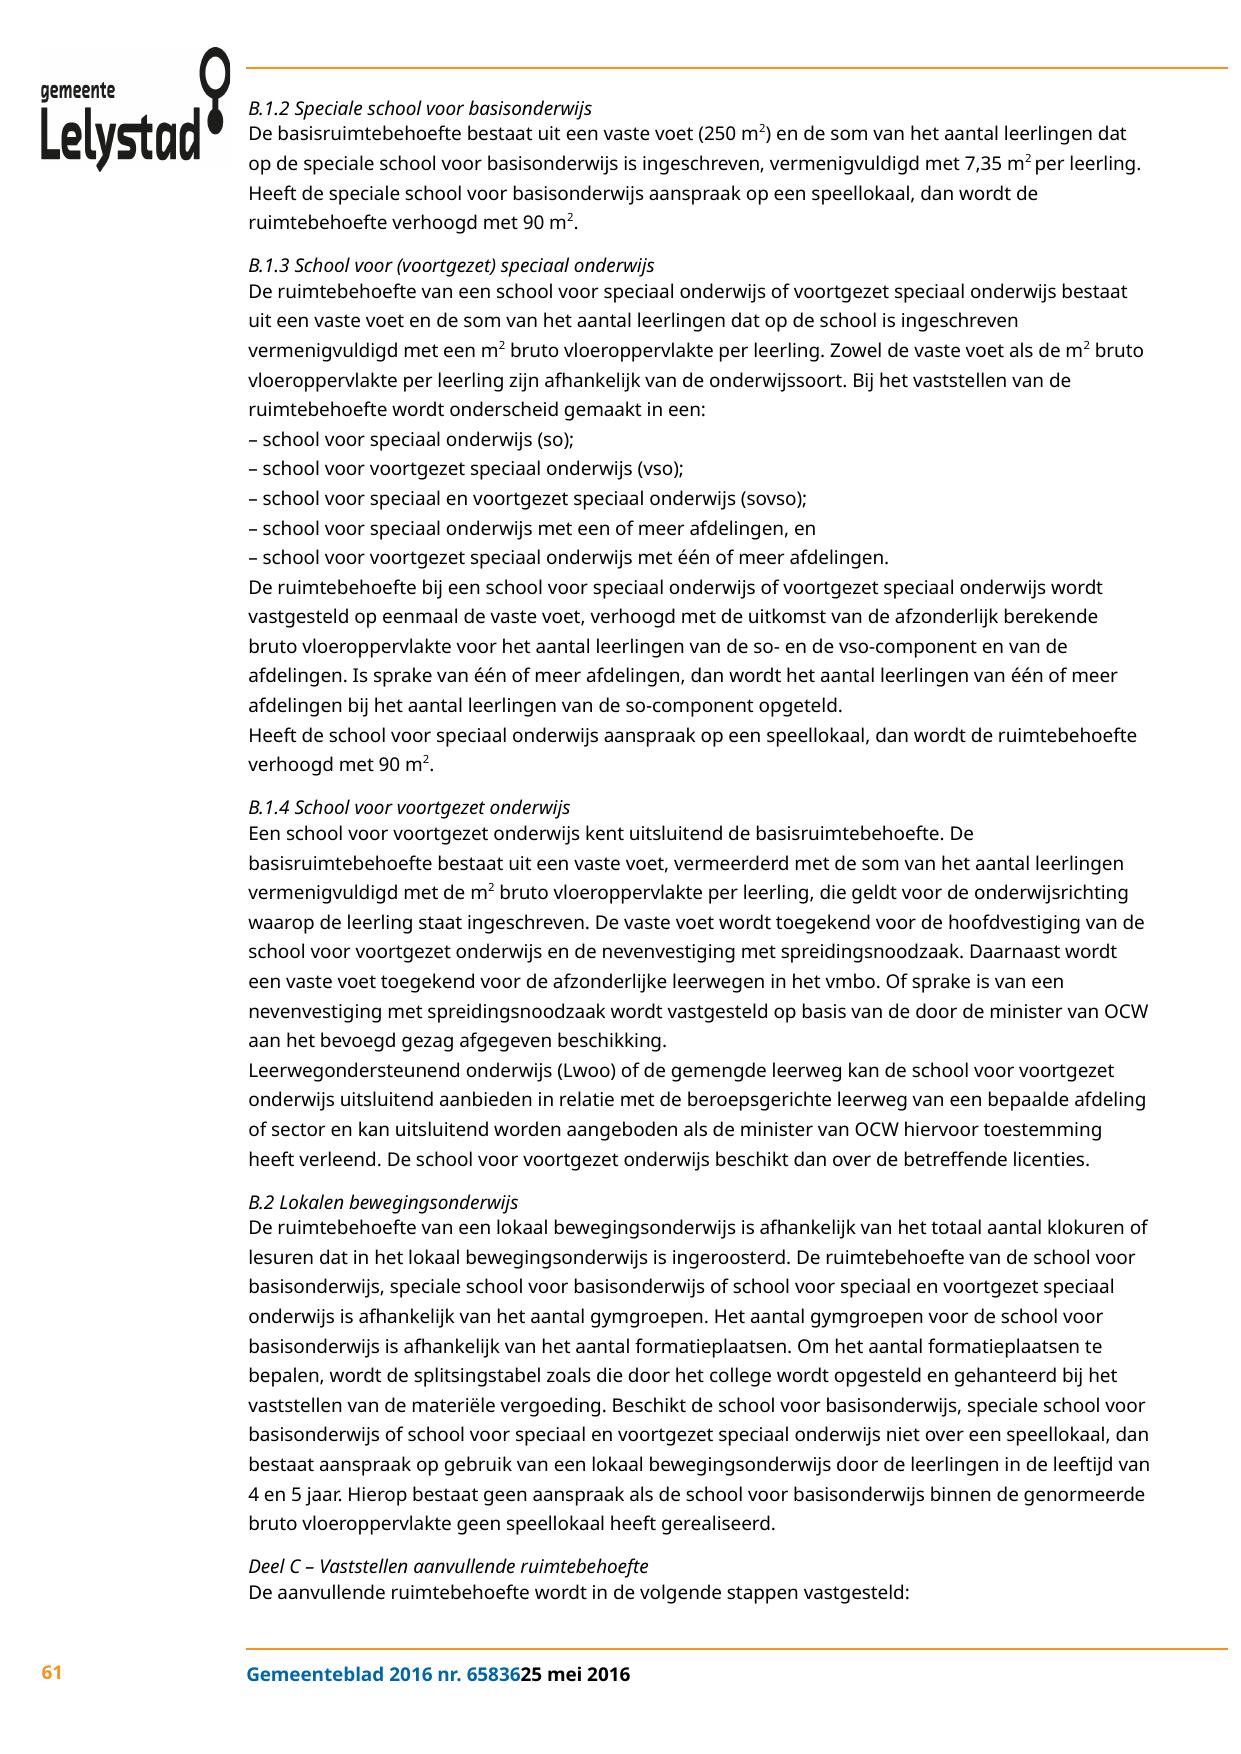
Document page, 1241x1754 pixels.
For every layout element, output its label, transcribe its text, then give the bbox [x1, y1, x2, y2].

text Een school voor voortgezet onderwijs kent uitsluitend de basisruimtebehoefte. De basisruimtebehoefte bestaat uit een vaste voet, vermeerderd met de som van het aantal leerlingen vermenigvuldigd met de m2 bruto vloeroppervlakte per leerling, die geldt voor de onderwijsrichting waarop de leerling staat ingeschreven. De vaste voet wordt toegekend voor de hoofdvestiging van de school voor voortgezet onderwijs en de nevenvestiging met spreidingsnoodzaak. Daarnaast wordt een vaste voet toegekend voor de afzonderlijke leerwegen in het vmbo. Of sprake is van een nevenvestiging met spreidingsnoodzaak wordt vastgesteld op basis van de door de minister van OCW aan het bevoegd gezag afgegeven beschikking. [248, 820, 1152, 1053]
text De aanvullende ruimtebehoefte wordt in de volgende stappen vastgesteld: [248, 1579, 1152, 1605]
text Deel C – Vaststellen aanvullende ruimtebehoefte [248, 1553, 1152, 1579]
text B.1.3 School voor (voortgezet) speciaal onderwijs [248, 252, 1152, 278]
text – school voor speciaal onderwijs met een of meer afdelingen, en [248, 515, 1152, 541]
picture [41, 47, 231, 172]
text B.1.4 School voor voortgezet onderwijs [248, 794, 1152, 820]
text De ruimtebehoefte van een lokaal bewegingsonderwijs is afhankelijk van het totaal aantal klokuren of lesuren dat in het lokaal bewegingsonderwijs is ingeroosterd. De ruimtebehoefte van de school voor basisonderwijs, speciale school voor basisonderwijs of school voor speciaal en voortgezet speciaal onderwijs is afhankelijk van het aantal gymgroepen. Het aantal gymgroepen voor de school voor basisonderwijs is afhankelijk van het aantal formatieplaatsen. Om het aantal formatieplaatsen te bepalen, wordt de splitsingstabel zoals die door het college wordt opgesteld en gehanteerd bij het vaststellen van de materiële vergoeding. Beschikt de school voor basisonderwijs, speciale school voor basisonderwijs of school voor speciaal en voortgezet speciaal onderwijs niet over een speellokaal, dan bestaat aanspraak op gebruik van een lokaal bewegingsonderwijs door de leerlingen in de leeftijd van 4 en 5 jaar. Hierop bestaat geen aanspraak als de school voor basisonderwijs binnen de genormeerde bruto vloeroppervlakte geen speellokaal heeft gerealiseerd. [248, 1214, 1152, 1536]
text – school voor voortgezet speciaal onderwijs (vso); [248, 456, 1152, 481]
text – school voor speciaal en voortgezet speciaal onderwijs (sovso); [248, 485, 1152, 511]
text B.1.2 Speciale school voor basisonderwijs [248, 95, 1152, 121]
text – school voor speciaal onderwijs (so); [248, 426, 1152, 452]
text De ruimtebehoefte van een school voor speciaal onderwijs of voortgezet speciaal onderwijs bestaat uit een vaste voet en de som van het aantal leerlingen dat op de school is ingeschreven vermenigvuldigd met een m2 bruto vloeroppervlakte per leerling. Zowel de vaste voet als de m2 bruto vloeroppervlakte per leerling zijn afhankelijk van de onderwijssoort. Bij het vaststellen van de ruimtebehoefte wordt onderscheid gemaakt in een: [248, 278, 1152, 422]
text Heeft de school voor speciaal onderwijs aanspraak op een speellokaal, dan wordt de ruimtebehoefte verhoogd met 90 m2. [248, 722, 1152, 777]
text De basisruimtebehoefte bestaat uit een vaste voet (250 m2) en de som van het aantal leerlingen dat op de speciale school voor basisonderwijs is ingeschreven, vermenigvuldigd met 7,35 m2 per leerling. Heeft de speciale school voor basisonderwijs aanspraak op een speellokaal, dan wordt de ruimtebehoefte verhoogd met 90 m2. [248, 121, 1152, 235]
text – school voor voortgezet speciaal onderwijs met één of meer afdelingen. [248, 544, 1152, 570]
text B.2 Lokalen bewegingsonderwijs [248, 1189, 1152, 1214]
text De ruimtebehoefte bij een school voor speciaal onderwijs of voortgezet speciaal onderwijs wordt vastgesteld op eenmaal de vaste voet, verhoogd met de uitkomst van de afzonderlijk berekende bruto vloeroppervlakte voor het aantal leerlingen van de so- en de vso-component en van de afdelingen. Is sprake van één of meer afdelingen, dan wordt het aantal leerlingen van één of meer afdelingen bij het aantal leerlingen van de so-component opgeteld. [248, 574, 1152, 718]
text Leerwegondersteunend onderwijs (Lwoo) of de gemengde leerweg kan de school voor voortgezet onderwijs uitsluitend aanbieden in relatie met de beroepsgerichte leerweg van een bepaalde afdeling of sector en kan uitsluitend worden aangeboden als de minister van OCW hiervoor toestemming heeft verleend. De school voor voortgezet onderwijs beschikt dan over de betreffende licenties. [248, 1057, 1152, 1171]
